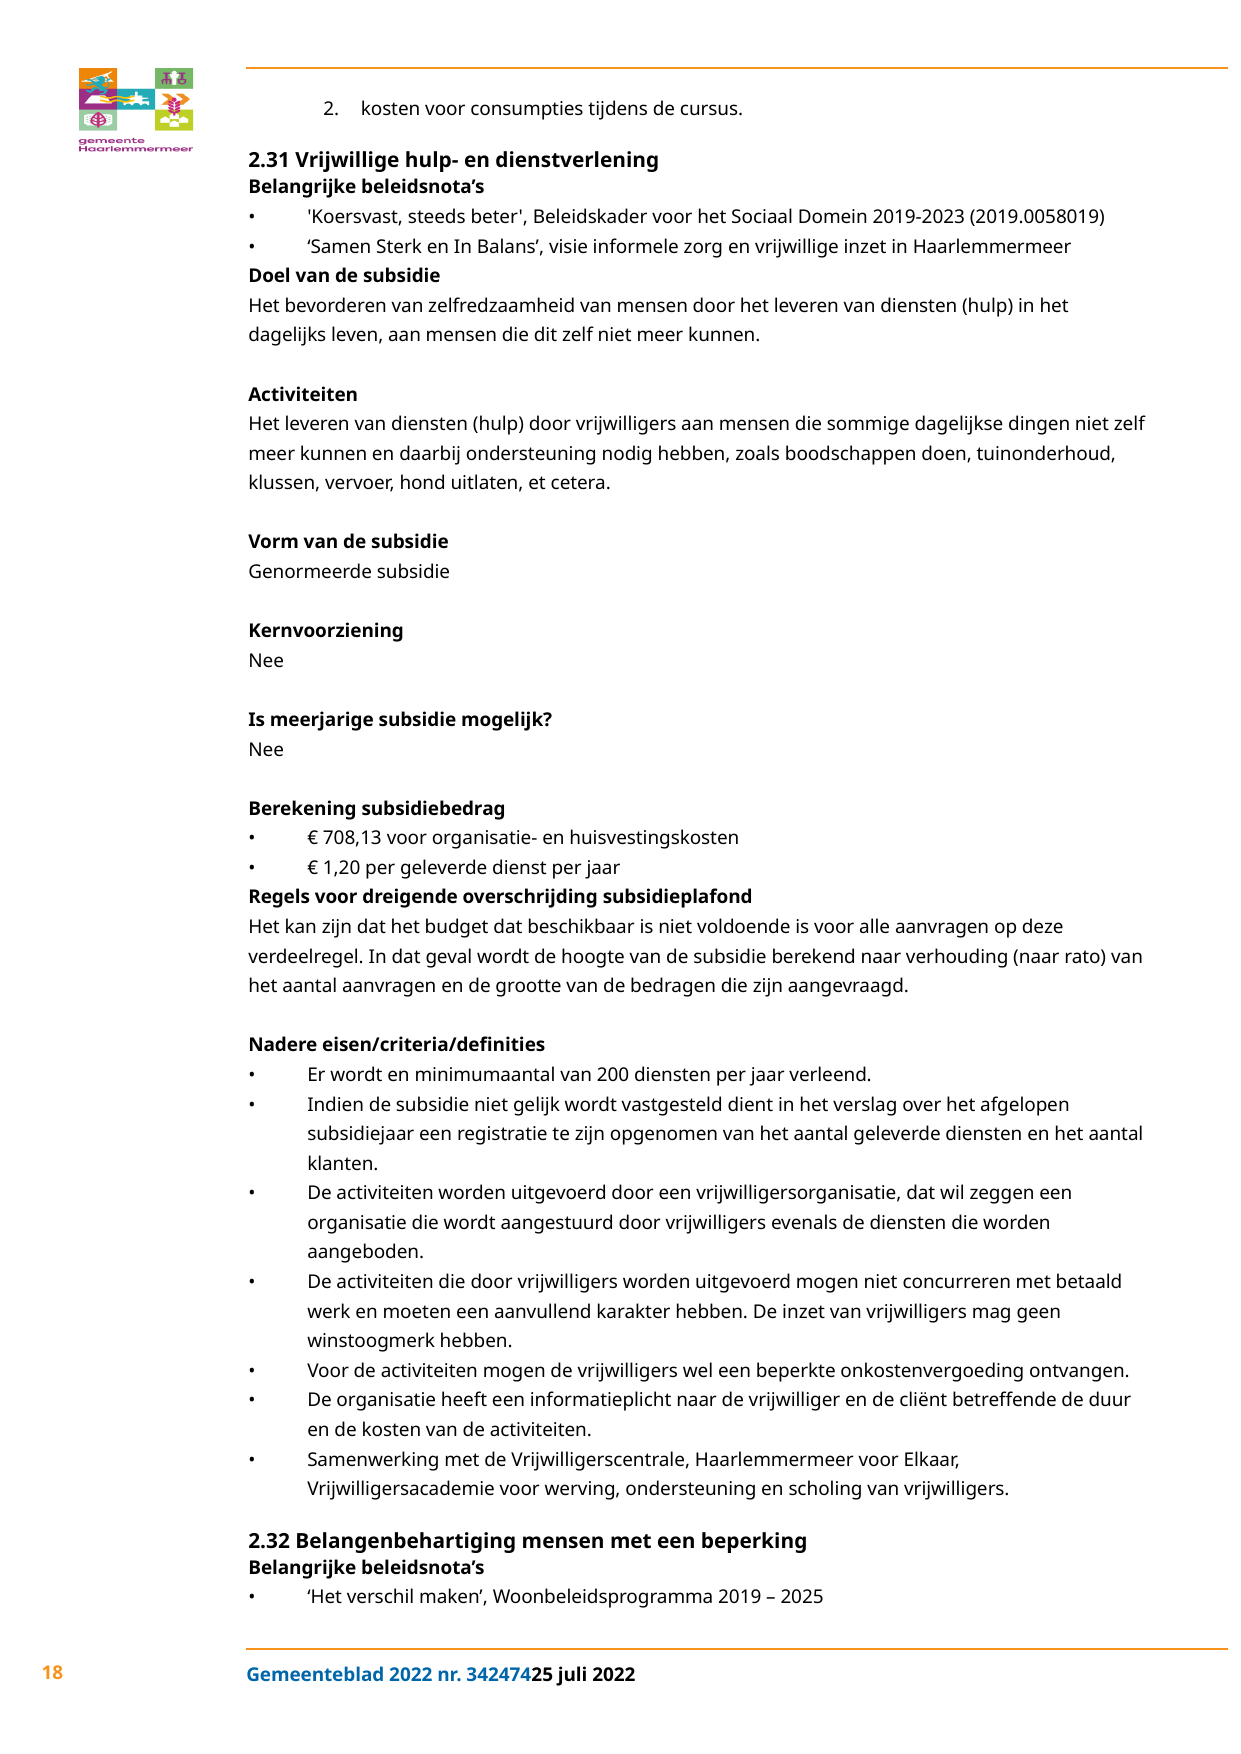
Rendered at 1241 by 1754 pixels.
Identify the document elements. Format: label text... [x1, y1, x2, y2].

text Activiteiten [248, 381, 1152, 406]
text Is meerjarige subsidie mogelijk? [248, 706, 1152, 732]
list Voor de activiteiten mogen de vrijwilligers wel een beperkte onkostenvergoeding ontvangen. [248, 1357, 1152, 1383]
text Belangrijke beleidsnota’s [248, 174, 1152, 199]
text 2.31 Vrijwillige hulp- en dienstverlening [248, 145, 1152, 174]
text 2.32 Belangenbehartiging mensen met een beperking [248, 1526, 1152, 1554]
list Indien de subsidie niet gelijk wordt vastgesteld dient in het verslag over het afgelopen subsidiejaar een registratie te zijn opgenomen van het aantal geleverde diensten en het aantal klanten. [248, 1091, 1152, 1176]
text Het bevorderen van zelfredzaamheid van mensen door het leveren van diensten (hulp) in het dagelijks leven, aan mensen die dit zelf niet meer kunnen. [248, 292, 1152, 347]
text Nadere eisen/criteria/definities [248, 1032, 1152, 1057]
list 'Koersvast, steeds beter', Beleidskader voor het Sociaal Domein 2019-2023 (2019.0058019) [248, 203, 1152, 229]
text Het kan zijn dat het budget dat beschikbaar is niet voldoende is voor alle aanvragen op deze verdeelregel. In dat geval wordt de hoogte van de subsidie berekend naar verhouding (naar rato) van het aantal aanvragen en de grootte van de bedragen die zijn aangevraagd. [248, 913, 1152, 998]
text Genormeerde subsidie [248, 558, 1152, 584]
picture [41, 47, 231, 172]
text Nee [248, 647, 1152, 673]
text Regels voor dreigende overschrijding subsidieplafond [248, 884, 1152, 909]
list De activiteiten worden uitgevoerd door een vrijwilligersorganisatie, dat wil zeggen een organisatie die wordt aangestuurd door vrijwilligers evenals de diensten die worden aangeboden. [248, 1179, 1152, 1264]
list kosten voor consumpties tijdens de cursus. [323, 95, 1152, 121]
text Doel van de subsidie [248, 262, 1152, 288]
list De activiteiten die door vrijwilligers worden uitgevoerd mogen niet concurreren met betaald werk en moeten een aanvullend karakter hebben. De inzet van vrijwilligers mag geen winstoogmerk hebben. [248, 1268, 1152, 1353]
list Er wordt en minimumaantal van 200 diensten per jaar verleend. [248, 1061, 1152, 1087]
list ‘Samen Sterk en In Balans’, visie informele zorg en vrijwillige inzet in Haarlemmermeer [248, 233, 1152, 258]
text Nee [248, 736, 1152, 761]
list De organisatie heeft een informatieplicht naar de vrijwilliger en de cliënt betreffende de duur en de kosten van de activiteiten. [248, 1387, 1152, 1442]
text Berekening subsidiebedrag [248, 795, 1152, 821]
text Belangrijke beleidsnota’s [248, 1554, 1152, 1580]
list Samenwerking met de Vrijwilligerscentrale, Haarlemmermeer voor Elkaar, Vrijwilligersacademie voor werving, ondersteuning en scholing van vrijwilligers. [248, 1446, 1152, 1501]
text Kernvoorziening [248, 617, 1152, 643]
text Het leveren van diensten (hulp) door vrijwilligers aan mensen die sommige dagelijkse dingen niet zelf meer kunnen en daarbij ondersteuning nodig hebben, zoals boodschappen doen, tuinonderhoud, klussen, vervoer, hond uitlaten, et cetera. [248, 410, 1152, 495]
text Vorm van de subsidie [248, 529, 1152, 554]
list ‘Het verschil maken’, Woonbeleidsprogramma 2019 – 2025 [248, 1584, 1152, 1609]
list € 708,13 voor organisatie- en huisvestingskosten [248, 824, 1152, 850]
list € 1,20 per geleverde dienst per jaar [248, 854, 1152, 880]
